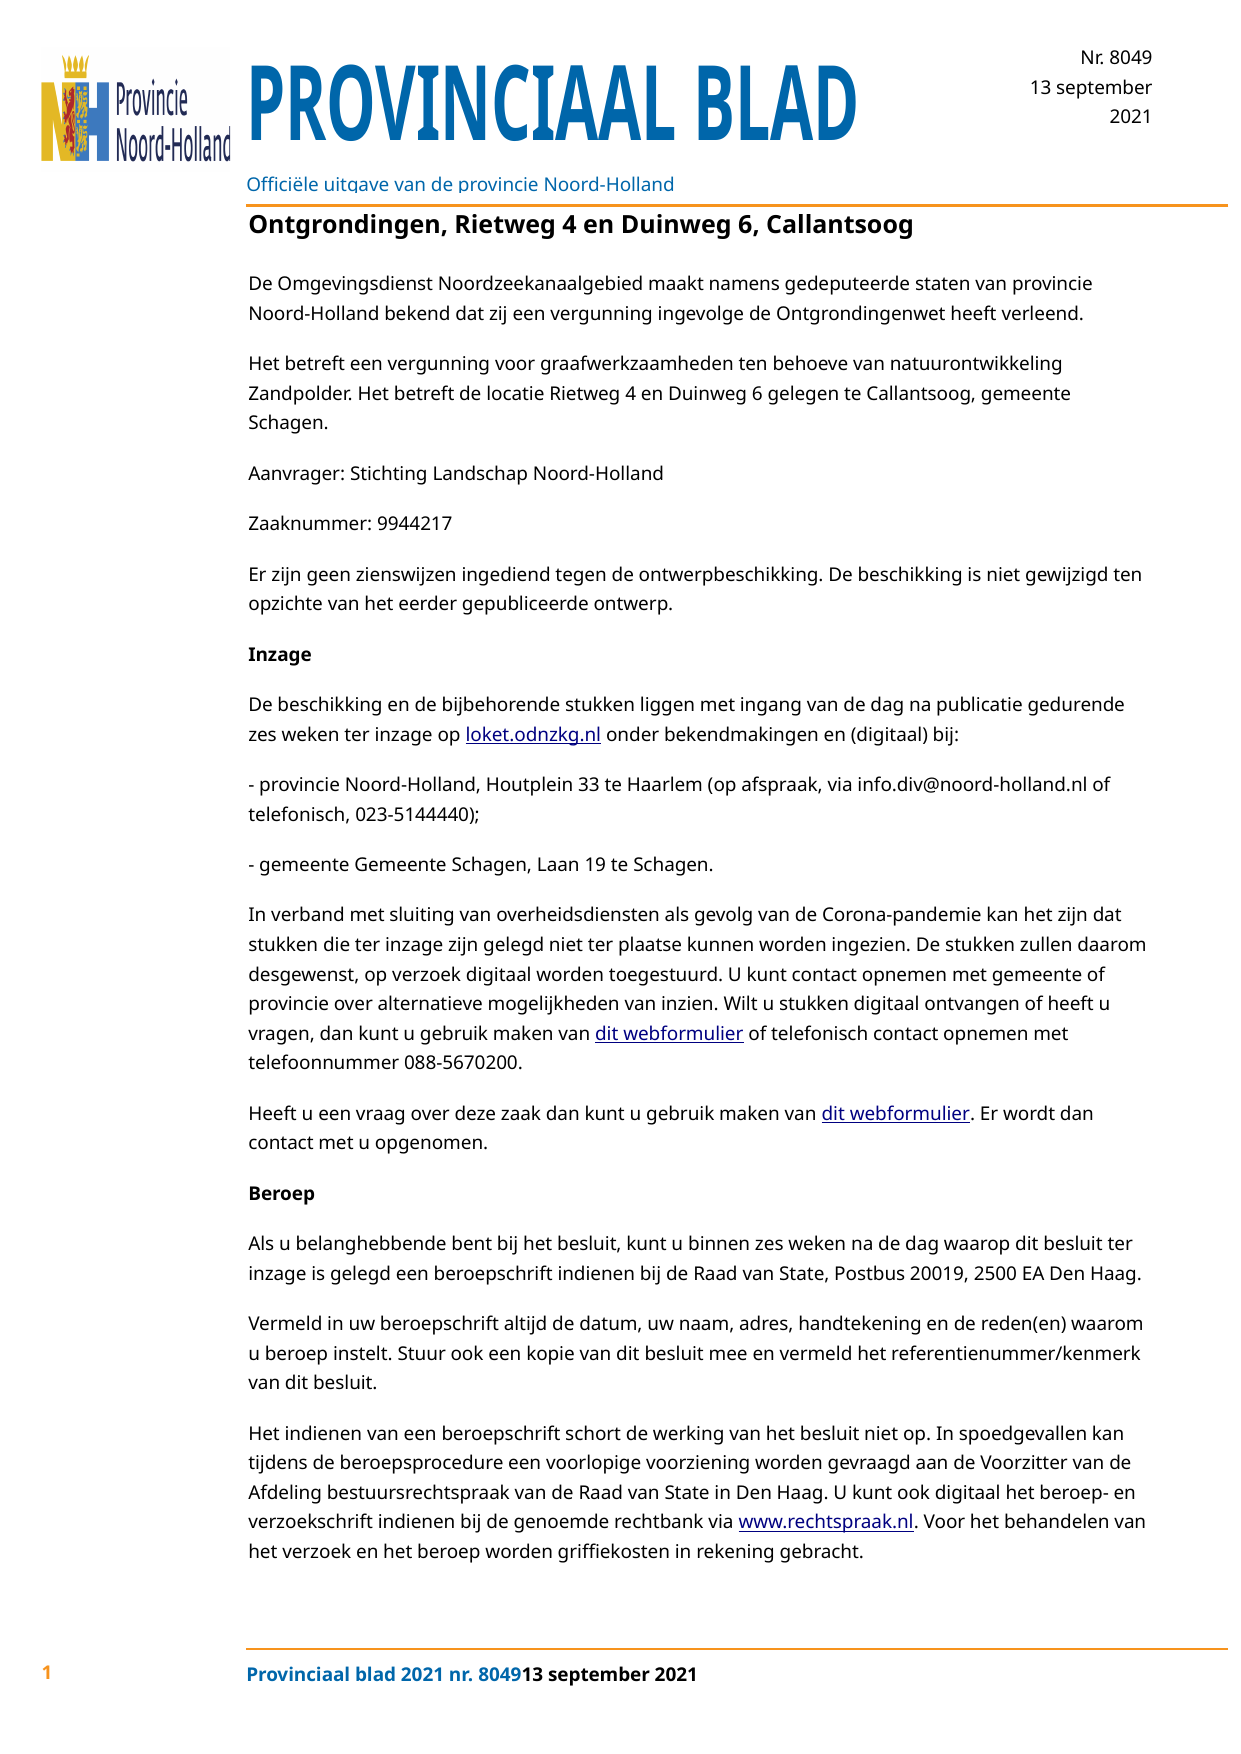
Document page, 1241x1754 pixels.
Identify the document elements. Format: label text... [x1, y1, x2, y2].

text Zaaknummer: 9944217 [248, 510, 1152, 536]
text Het betreft een vergunning voor graafwerkzaamheden ten behoeve van natuurontwikkeling Zandpolder. Het betreft de locatie Rietweg 4 en Duinweg 6 gelegen te Callantsoog, gemeente Schagen. [248, 350, 1152, 435]
text De Omgevingsdienst Noordzeekanaalgebied maakt namens gedeputeerde staten van provincie Noord-Holland bekend dat zij een vergunning ingevolge de Ontgrondingenwet heeft verleend. [248, 270, 1152, 326]
text Beroep [248, 1180, 1152, 1206]
text Heeft u een vraag over deze zaak dan kunt u gebruik maken van dit webformulier. Er wordt dan contact met u opgenomen. [248, 1100, 1152, 1155]
text Er zijn geen zienswijzen ingediend tegen de ontwerpbeschikking. De beschikking is niet gewijzigd ten opzichte van het eerder gepubliceerde ontwerp. [248, 561, 1152, 616]
text Ontgrondingen, Rietweg 4 en Duinweg 6, Callantsoog [248, 207, 1152, 241]
text In verband met sluiting van overheidsdiensten als gevolg van de Corona-pandemie kan het zijn dat stukken die ter inzage zijn gelegd niet ter plaatse kunnen worden ingezien. De stukken zullen daarom desgewenst, op verzoek digitaal worden toegestuurd. U kunt contact opnemen met gemeente of provincie over alternatieve mogelijkheden van inzien. Wilt u stukken digitaal ontvangen of heeft u vragen, dan kunt u gebruik maken van dit webformulier of telefonisch contact opnemen met telefoonnummer 088-5670200. [248, 902, 1152, 1075]
picture [41, 47, 231, 172]
text - gemeente Gemeente Schagen, Laan 19 te Schagen. [248, 851, 1152, 877]
text Het indienen van een beroepschrift schort de werking van het besluit niet op. In spoedgevallen kan tijdens de beroepsprocedure een voorlopige voorziening worden gevraagd aan de Voorzitter van de Afdeling bestuursrechtspraak van de Raad van State in Den Haag. U kunt ook digitaal het beroep- en verzoekschrift indienen bij de genoemde rechtbank via www.rechtspraak.nl. Voor het behandelen van het verzoek en het beroep worden griffiekosten in rekening gebracht. [248, 1420, 1152, 1564]
text Aanvrager: Stichting Landschap Noord-Holland [248, 460, 1152, 486]
text - provincie Noord-Holland, Houtplein 33 te Haarlem (op afspraak, via info.div@noord-holland.nl of telefonisch, 023-5144440); [248, 771, 1152, 826]
text Vermeld in uw beroepschrift altijd de datum, uw naam, adres, handtekening en de reden(en) waarom u beroep instelt. Stuur ook een kopie van dit besluit mee en vermeld het referentienummer/kenmerk van dit besluit. [248, 1310, 1152, 1395]
text Inzage [248, 641, 1152, 666]
text Als u belanghebbende bent bij het besluit, kunt u binnen zes weken na de dag waarop dit besluit ter inzage is gelegd een beroepschrift indienen bij de Raad van State, Postbus 20019, 2500 EA Den Haag. [248, 1230, 1152, 1286]
text De beschikking en de bijbehorende stukken liggen met ingang van de dag na publicatie gedurende zes weken ter inzage op loket.odnzkg.nl onder bekendmakingen en (digitaal) bij: [248, 691, 1152, 746]
